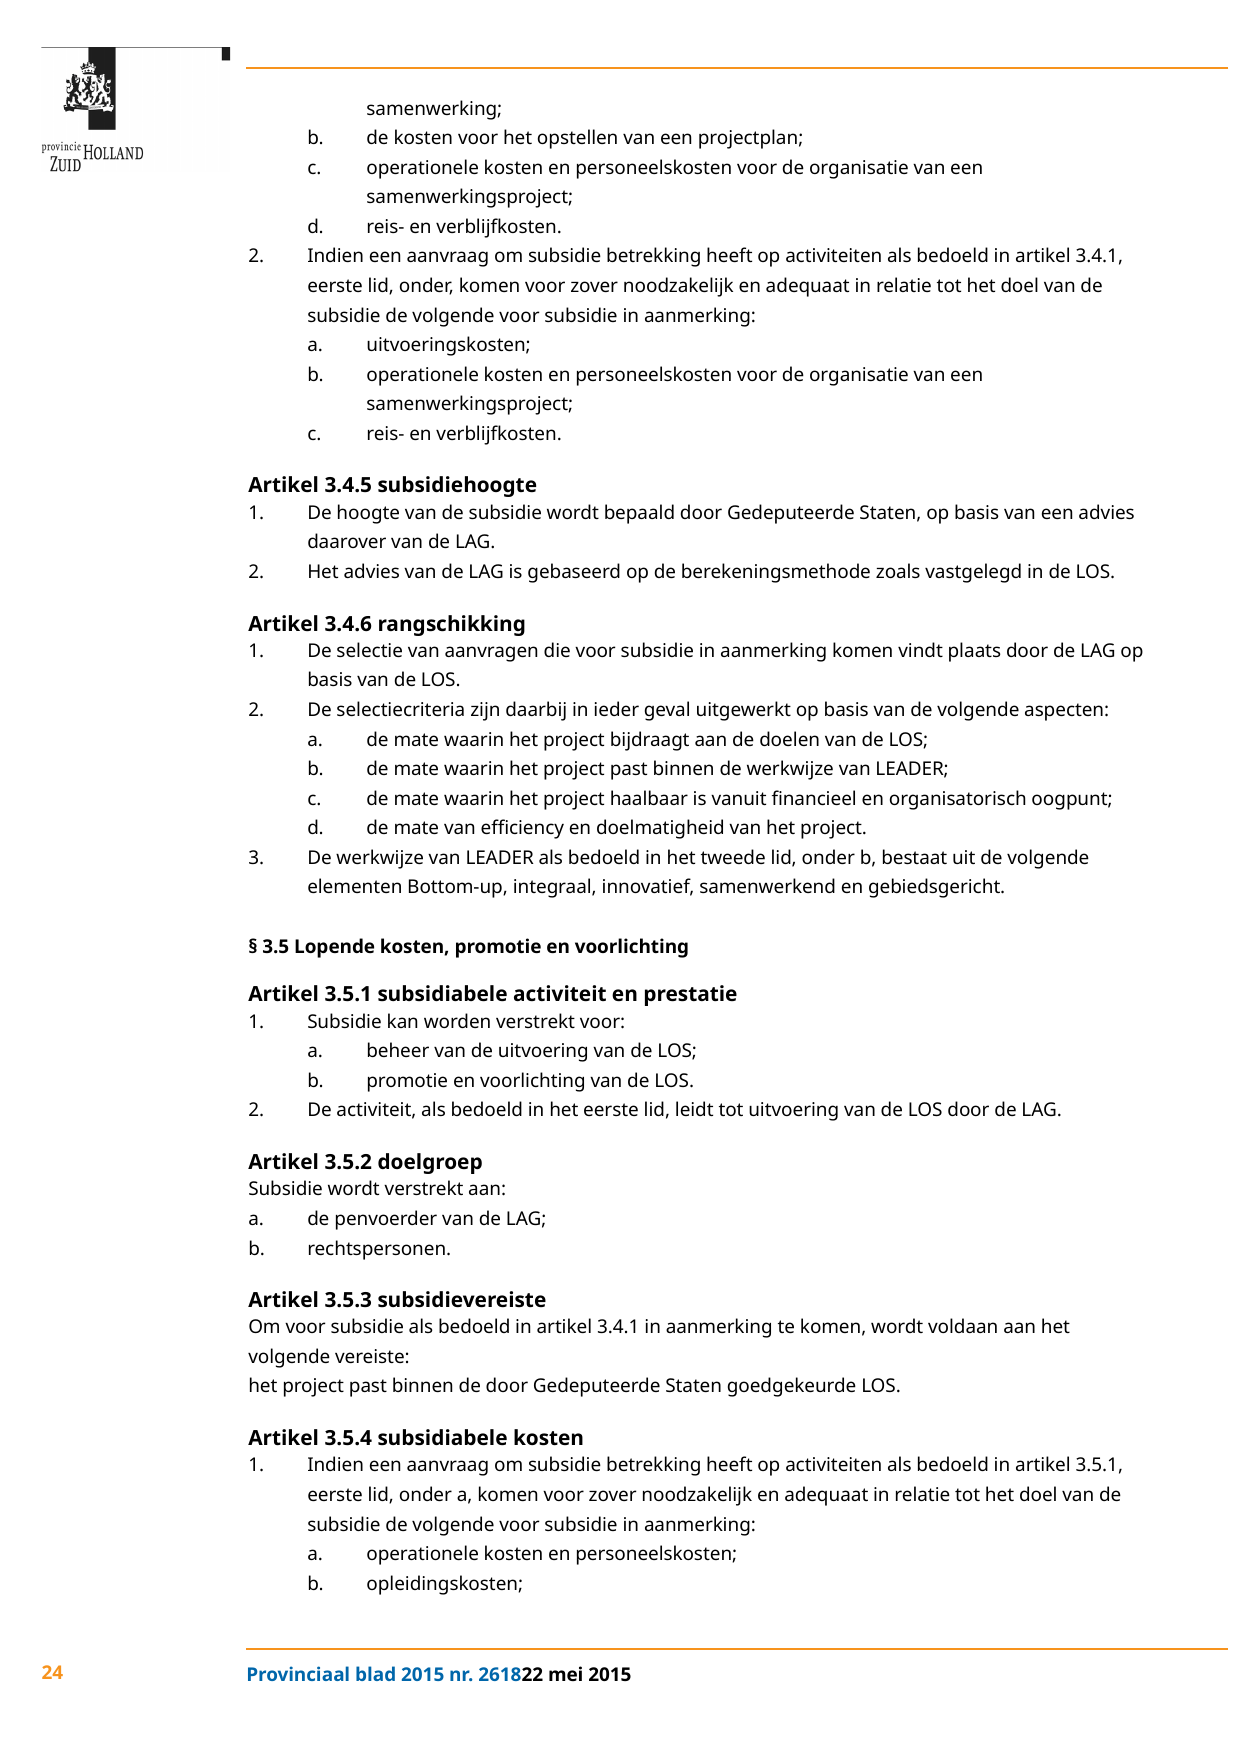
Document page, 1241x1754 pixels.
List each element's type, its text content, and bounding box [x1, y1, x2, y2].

list de kosten voor het opstellen van een projectplan; [307, 124, 1152, 150]
list uitvoeringskosten; [307, 331, 1152, 357]
text Artikel 3.5.3 subsidievereiste [248, 1285, 1152, 1313]
list reis- en verblijfkosten. [307, 420, 1152, 446]
list operationele kosten en personeelskosten; [307, 1540, 1152, 1566]
list de mate waarin het project haalbaar is vanuit financieel en organisatorisch oogpunt; [307, 785, 1152, 811]
list Indien een aanvraag om subsidie betrekking heeft op activiteiten als bedoeld in artikel 3.5.1, eerste lid, onder a, komen voor zover noodzakelijk en adequaat in relatie tot het doel van de subsidie de volgende voor subsidie in aanmerking: [248, 1452, 1152, 1536]
list beheer van de uitvoering van de LOS; [307, 1037, 1152, 1063]
list De selectiecriteria zijn daarbij in ieder geval uitgewerkt op basis van de volgende aspecten: [248, 696, 1152, 722]
text Artikel 3.5.4 subsidiabele kosten [248, 1423, 1152, 1452]
text Artikel 3.4.5 subsidiehoogte [248, 471, 1152, 499]
list operationele kosten en personeelskosten voor de organisatie van een samenwerkingsproject; [307, 154, 1152, 209]
list rechtspersonen. [248, 1235, 1152, 1260]
text § 3.5 Lopende kosten, promotie en voorlichting [248, 933, 1152, 959]
list de mate van efficiency en doelmatigheid van het project. [307, 814, 1152, 840]
list Het advies van de LAG is gebaseerd op de berekeningsmethode zoals vastgelegd in de LOS. [248, 558, 1152, 584]
list Subsidie kan worden verstrekt voor: [248, 1008, 1152, 1034]
list promotie en voorlichting van de LOS. [307, 1067, 1152, 1093]
list Indien een aanvraag om subsidie betrekking heeft op activiteiten als bedoeld in artikel 3.4.1, eerste lid, onder, komen voor zover noodzakelijk en adequaat in relatie tot het doel van de subsidie de volgende voor subsidie in aanmerking: [248, 243, 1152, 328]
list De hoogte van de subsidie wordt bepaald door Gedeputeerde Staten, op basis van een advies daarover van de LAG. [248, 499, 1152, 554]
list samenwerking; [307, 95, 1152, 121]
list de mate waarin het project past binnen de werkwijze van LEADER; [307, 755, 1152, 781]
text Artikel 3.5.2 doelgroep [248, 1147, 1152, 1176]
list reis- en verblijfkosten. [307, 213, 1152, 239]
list De werkwijze van LEADER als bedoeld in het tweede lid, onder b, bestaat uit de volgende elementen Bottom-up, integraal, innovatief, samenwerkend en gebiedsgericht. [248, 844, 1152, 899]
text het project past binnen de door Gedeputeerde Staten goedgekeurde LOS. [248, 1373, 1152, 1398]
list opleidingskosten; [307, 1570, 1152, 1596]
picture [41, 47, 231, 172]
list De selectie van aanvragen die voor subsidie in aanmerking komen vindt plaats door de LAG op basis van de LOS. [248, 637, 1152, 692]
list de penvoerder van de LAG; [248, 1205, 1152, 1231]
text Artikel 3.5.1 subsidiabele activiteit en prestatie [248, 979, 1152, 1008]
text Om voor subsidie als bedoeld in artikel 3.4.1 in aanmerking te komen, wordt voldaan aan het volgende vereiste: [248, 1313, 1152, 1369]
text Subsidie wordt verstrekt aan: [248, 1176, 1152, 1201]
list operationele kosten en personeelskosten voor de organisatie van een samenwerkingsproject; [307, 361, 1152, 416]
list de mate waarin het project bijdraagt aan de doelen van de LOS; [307, 726, 1152, 752]
list De activiteit, als bedoeld in het eerste lid, leidt tot uitvoering van de LOS door de LAG. [248, 1097, 1152, 1122]
text Artikel 3.4.6 rangschikking [248, 609, 1152, 637]
